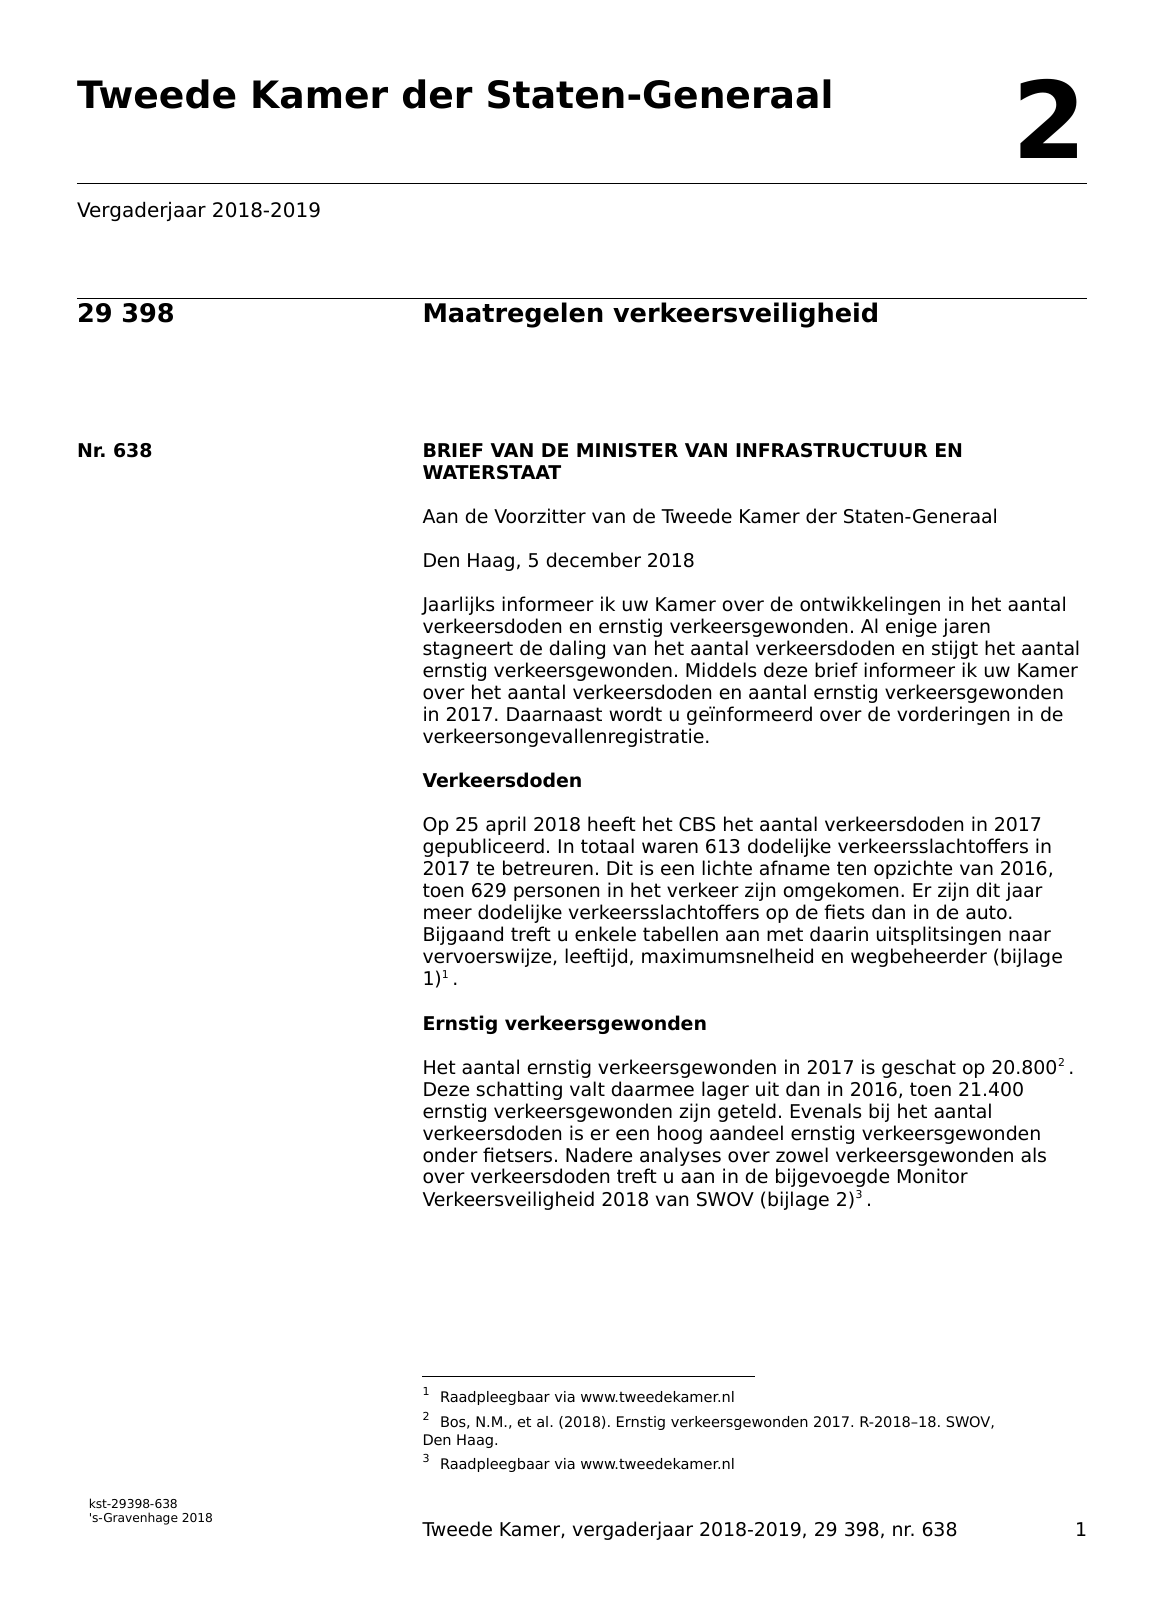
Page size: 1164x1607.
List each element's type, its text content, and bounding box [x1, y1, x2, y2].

text Bos, N.M., et al. (2018). Ernstig verkeersgewonden 2017. R-2018–18. SWOV, [422, 1410, 1087, 1432]
subtitle Nr. 638 BRIEF VAN DE MINISTER VAN INFRASTRUCTUUR EN WATERSTAAT [77, 440, 1087, 484]
text Den Haag. [422, 1432, 1087, 1449]
text Aan de Voorzitter van de Tweede Kamer der Staten-Generaal [422, 506, 1087, 528]
text Op 25 april 2018 heeft het CBS het aantal verkeersdoden in 2017 gepubliceerd. In totaal waren 613 dodelijke verkeersslachtoffers in 2017 te betreuren. Dit is een lichte afname ten opzichte van 2016, toen 629 personen in het verkeer zijn omgekomen. Er zijn dit jaar meer dodelijke verkeersslachtoffers op de fiets dan in de auto. Bijgaand treft u enkele tabellen aan met daarin uitsplitsingen naar vervoerswijze, leeftijd, maximumsnelheid en wegbeheerder (bijlage 1). [422, 814, 1087, 990]
subtitle Ernstig verkeersgewonden [422, 1012, 1087, 1034]
text Raadpleegbaar via www.tweedekamer.nl [422, 1452, 1087, 1474]
text 's-Gravenhage 2018 [88, 1511, 323, 1525]
table_cell Vergaderjaar 2018-2019 [77, 184, 1087, 298]
table_header 2 [886, 59, 1087, 183]
text Jaarlijks informeer ik uw Kamer over de ontwikkelingen in het aantal verkeersdoden en ernstig verkeersgewonden. Al enige jaren stagneert de daling van het aantal verkeersdoden en stijgt het aantal ernstig verkeersgewonden. Middels deze brief informeer ik uw Kamer over het aantal verkeersdoden en aantal ernstig verkeersgewonden in 2017. Daarnaast wordt u geïnformeerd over de vorderingen in de verkeersongevallenregistratie. [422, 594, 1087, 748]
text Raadpleegbaar via www.tweedekamer.nl [422, 1385, 1087, 1407]
text Het aantal ernstig verkeersgewonden in 2017 is geschat op 20.800. Deze schatting valt daarmee lager uit dan in 2016, toen 21.400 ernstig verkeersgewonden zijn geteld. Evenals bij het aantal verkeersdoden is er een hoog aandeel ernstig verkeersgewonden onder fietsers. Nadere analyses over zowel verkeersgewonden als over verkeersdoden treft u aan in de bijgevoegde Monitor Verkeersveiligheid 2018 van SWOV (bijlage 2). [422, 1057, 1087, 1210]
text Den Haag, 5 december 2018 [422, 550, 1087, 572]
subtitle Verkeersdoden [422, 770, 1087, 792]
table_header Tweede Kamer der Staten-Generaal [77, 59, 886, 183]
subtitle 29 398 Maatregelen verkeersveiligheid [77, 299, 1087, 329]
text kst-29398-638 [88, 1497, 323, 1511]
